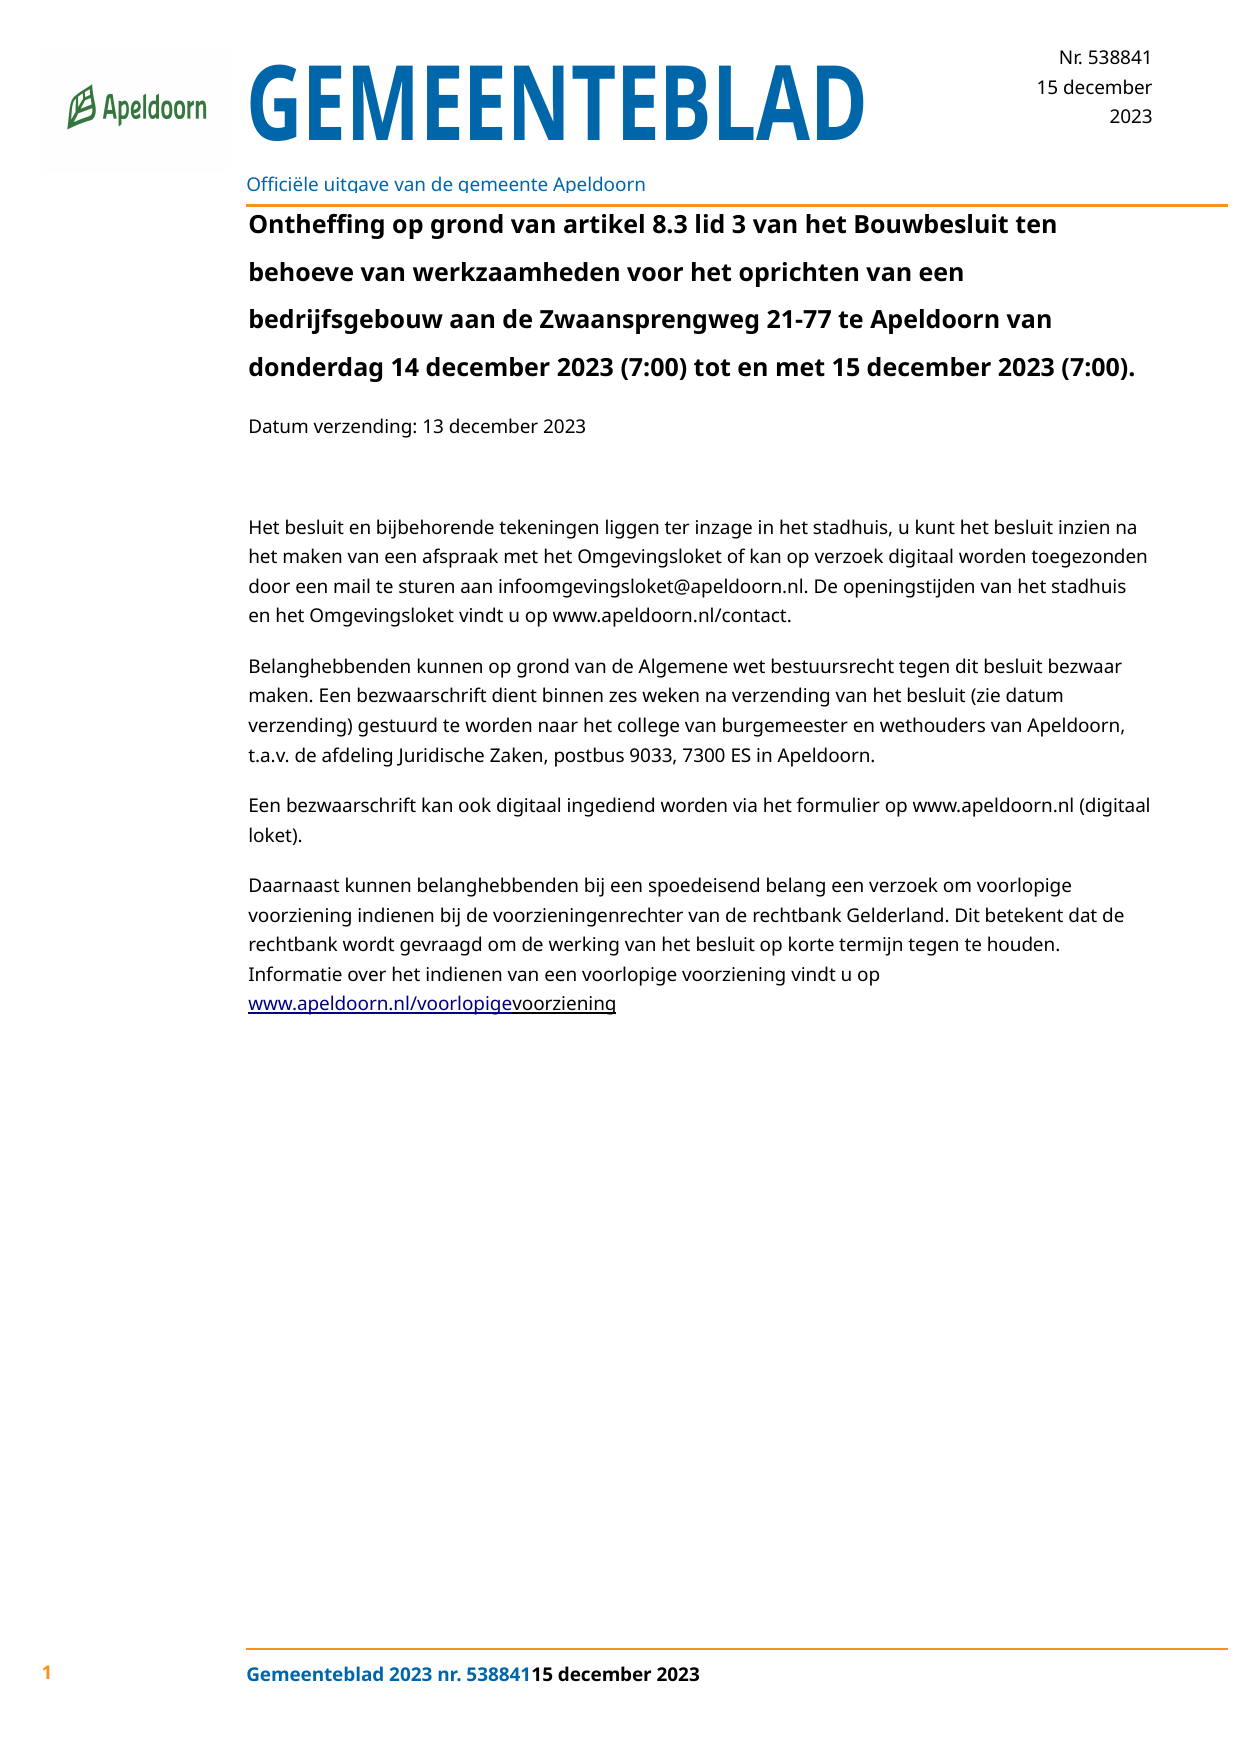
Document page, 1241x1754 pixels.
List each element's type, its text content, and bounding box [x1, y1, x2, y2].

text Ontheffing op grond van artikel 8.3 lid 3 van het Bouwbesluit ten behoeve van werkzaamheden voor het oprichten van een bedrijfsgebouw aan de Zwaansprengweg 21-77 te Apeldoorn van donderdag 14 december 2023 (7:00) tot en met 15 december 2023 (7:00). [248, 207, 1152, 384]
text Een bezwaarschrift kan ook digitaal ingediend worden via het formulier op www.apeldoorn.nl (digitaal loket). [248, 792, 1152, 848]
text Datum verzending: 13 december 2023 [248, 413, 1152, 439]
text Daarnaast kunnen belanghebbenden bij een spoedeisend belang een verzoek om voorlopige voorziening indienen bij de voorzieningenrechter van de rechtbank Gelderland. Dit betekent dat de rechtbank wordt gevraagd om de werking van het besluit op korte termijn tegen te houden. Informatie over het indienen van een voorlopige voorziening vindt u op www.apeldoorn.nl/voorlopigevoorziening [248, 872, 1152, 1016]
text Het besluit en bijbehorende tekeningen liggen ter inzage in het stadhuis, u kunt het besluit inzien na het maken van een afspraak met het Omgevingsloket of kan op verzoek digitaal worden toegezonden door een mail te sturen aan infoomgevingsloket@apeldoorn.nl. De openingstijden van het stadhuis en het Omgevingsloket vindt u op www.apeldoorn.nl/contact. [248, 514, 1152, 628]
picture [41, 47, 231, 172]
text Belanghebbenden kunnen op grond van de Algemene wet bestuursrecht tegen dit besluit bezwaar maken. Een bezwaarschrift dient binnen zes weken na verzending van het besluit (zie datum verzending) gestuurd te worden naar het college van burgemeester en wethouders van Apeldoorn, t.a.v. de afdeling Juridische Zaken, postbus 9033, 7300 ES in Apeldoorn. [248, 653, 1152, 768]
